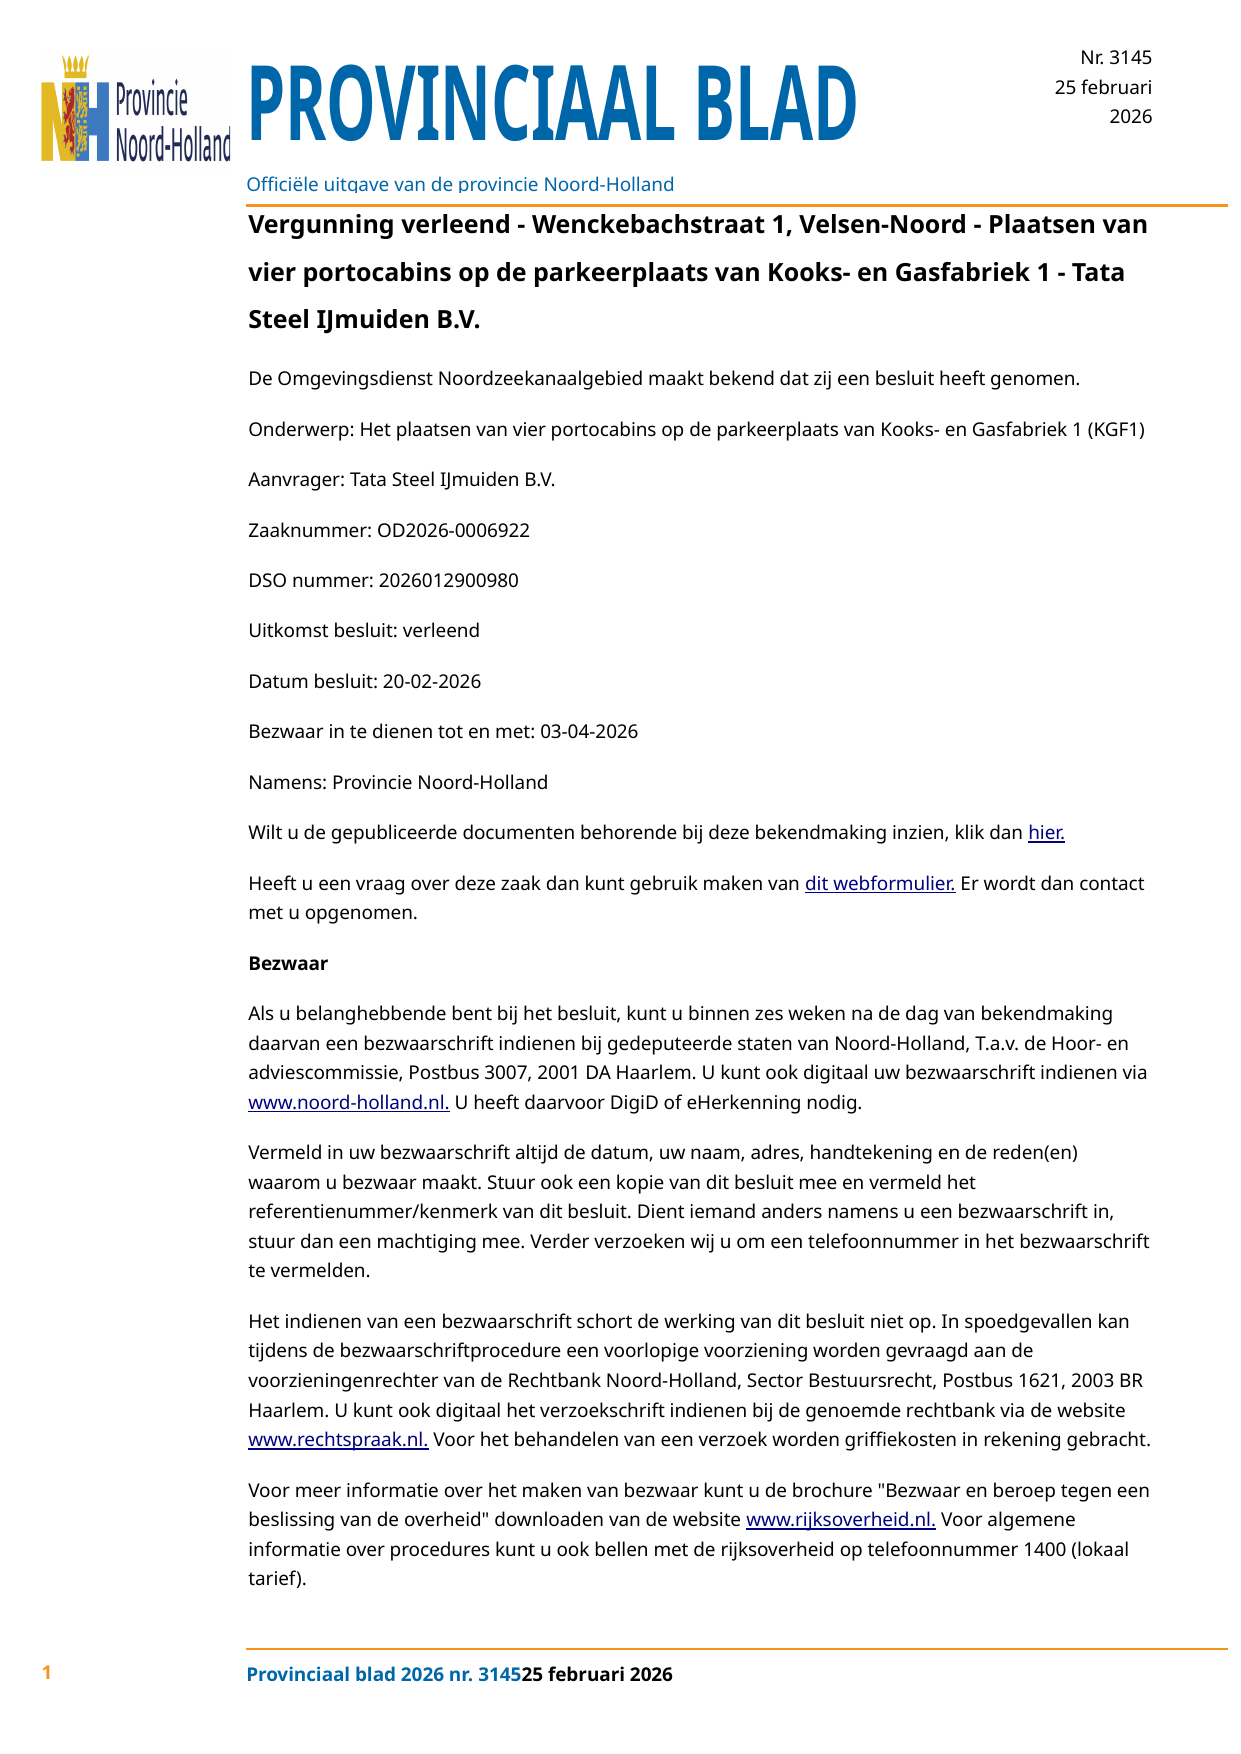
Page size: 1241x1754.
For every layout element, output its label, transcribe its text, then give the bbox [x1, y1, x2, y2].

text Zaaknummer: OD2026-0006922 [248, 517, 1152, 542]
text Aanvrager: Tata Steel IJmuiden B.V. [248, 466, 1152, 492]
text Datum besluit: 20-02-2026 [248, 668, 1152, 694]
text Bezwaar in te dienen tot en met: 03-04-2026 [248, 718, 1152, 744]
text Onderwerp: Het plaatsen van vier portocabins op de parkeerplaats van Kooks- en Gasfabriek 1 (KGF1) [248, 416, 1152, 442]
text Heeft u een vraag over deze zaak dan kunt gebruik maken van dit webformulier. Er wordt dan contact met u opgenomen. [248, 870, 1152, 925]
text Namens: Provincie Noord-Holland [248, 769, 1152, 794]
text Vergunning verleend - Wenckebachstraat 1, Velsen-Noord - Plaatsen van vier portocabins op de parkeerplaats van Kooks- en Gasfabriek 1 - Tata Steel IJmuiden B.V. [248, 207, 1152, 336]
text Vermeld in uw bezwaarschrift altijd de datum, uw naam, adres, handtekening en de reden(en) waarom u bezwaar maakt. Stuur ook een kopie van dit besluit mee en vermeld het referentienummer/kenmerk van dit besluit. Dient iemand anders namens u een bezwaarschrift in, stuur dan een machtiging mee. Verder verzoeken wij u om een telefoonnummer in het bezwaarschrift te vermelden. [248, 1139, 1152, 1283]
text DSO nummer: 2026012900980 [248, 567, 1152, 593]
text Als u belanghebbende bent bij het besluit, kunt u binnen zes weken na de dag van bekendmaking daarvan een bezwaarschrift indienen bij gedeputeerde staten van Noord-Holland, T.a.v. de Hoor- en adviescommissie, Postbus 3007, 2001 DA Haarlem. U kunt ook digitaal uw bezwaarschrift indienen via www.noord-holland.nl. U heeft daarvoor DigiD of eHerkenning nodig. [248, 1000, 1152, 1114]
text Voor meer informatie over het maken van bezwaar kunt u de brochure "Bezwaar en beroep tegen een beslissing van de overheid" downloaden van de website www.rijksoverheid.nl. Voor algemene informatie over procedures kunt u ook bellen met de rijksoverheid op telefoonnummer 1400 (lokaal tarief). [248, 1477, 1152, 1591]
text Uitkomst besluit: verleend [248, 618, 1152, 643]
text Wilt u de gepubliceerde documenten behorende bij deze bekendmaking inzien, klik dan hier. [248, 819, 1152, 845]
picture [41, 47, 231, 172]
text Het indienen van een bezwaarschrift schort de werking van dit besluit niet op. In spoedgevallen kan tijdens de bezwaarschriftprocedure een voorlopige voorziening worden gevraagd aan de voorzieningenrechter van de Rechtbank Noord-Holland, Sector Bestuursrecht, Postbus 1621, 2003 BR Haarlem. U kunt ook digitaal het verzoekschrift indienen bij de genoemde rechtbank via de website www.rechtspraak.nl. Voor het behandelen van een verzoek worden griffiekosten in rekening gebracht. [248, 1308, 1152, 1452]
text De Omgevingsdienst Noordzeekanaalgebied maakt bekend dat zij een besluit heeft genomen. [248, 366, 1152, 391]
text Bezwaar [248, 950, 1152, 975]
